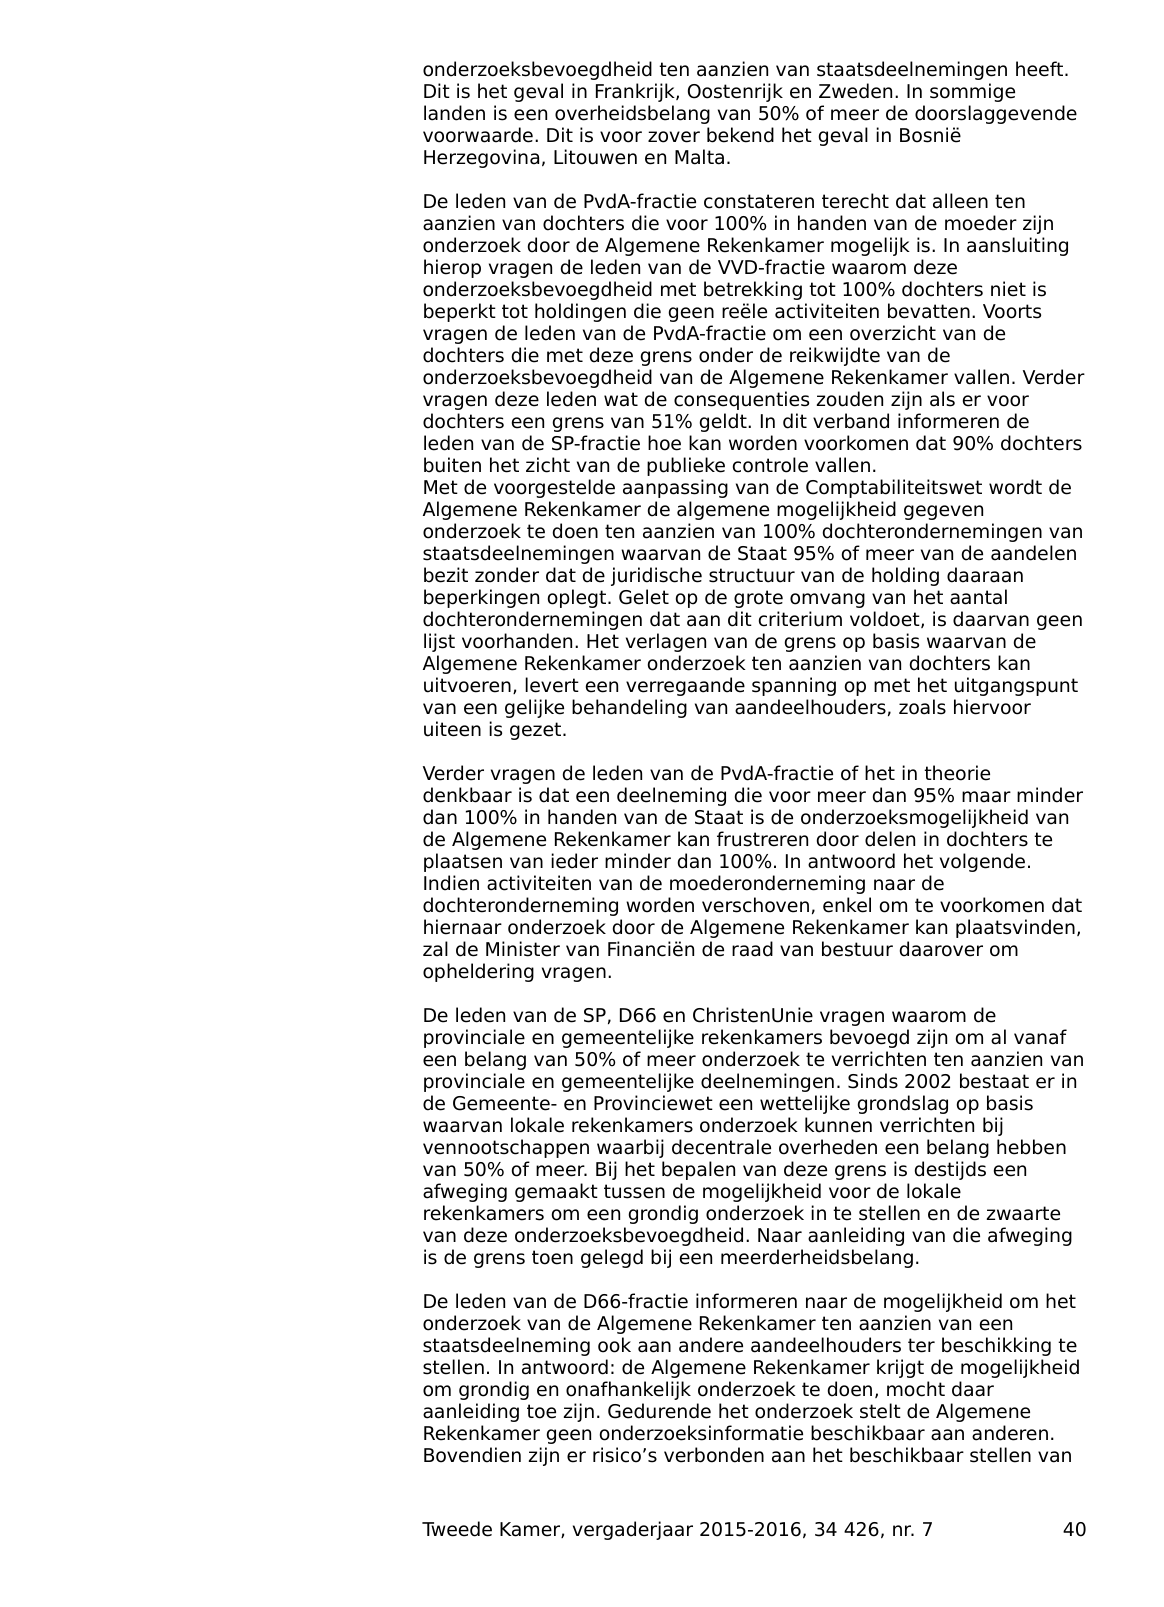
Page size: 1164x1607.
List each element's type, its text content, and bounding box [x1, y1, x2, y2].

text Verder vragen de leden van de PvdA-fractie of het in theorie denkbaar is dat een deelneming die voor meer dan 95% maar minder dan 100% in handen van de Staat is de onderzoeksmogelijkheid van de Algemene Rekenkamer kan frustreren door delen in dochters te plaatsen van ieder minder dan 100%. In antwoord het volgende. Indien activiteiten van de moederonderneming naar de dochteronderneming worden verschoven, enkel om te voorkomen dat hiernaar onderzoek door de Algemene Rekenkamer kan plaatsvinden, zal de Minister van Financiën de raad van bestuur daarover om opheldering vragen. [422, 763, 1087, 983]
text De leden van de D66-fractie informeren naar de mogelijkheid om het onderzoek van de Algemene Rekenkamer ten aanzien van een staatsdeelneming ook aan andere aandeelhouders ter beschikking te stellen. In antwoord: de Algemene Rekenkamer krijgt de mogelijkheid om grondig en onafhankelijk onderzoek te doen, mocht daar aanleiding toe zijn. Gedurende het onderzoek stelt de Algemene Rekenkamer geen onderzoeksinformatie beschikbaar aan anderen. Bovendien zijn er risico’s verbonden aan het beschikbaar stellen van [422, 1291, 1087, 1467]
text De leden van de SP, D66 en ChristenUnie vragen waarom de provinciale en gemeentelijke rekenkamers bevoegd zijn om al vanaf een belang van 50% of meer onderzoek te verrichten ten aanzien van provinciale en gemeentelijke deelnemingen. Sinds 2002 bestaat er in de Gemeente- en Provinciewet een wettelijke grondslag op basis waarvan lokale rekenkamers onderzoek kunnen verrichten bij vennootschappen waarbij decentrale overheden een belang hebben van 50% of meer. Bij het bepalen van deze grens is destijds een afweging gemaakt tussen de mogelijkheid voor de lokale rekenkamers om een grondig onderzoek in te stellen en de zwaarte van deze onderzoeksbevoegdheid. Naar aanleiding van die afweging is de grens toen gelegd bij een meerderheidsbelang. [422, 1005, 1087, 1268]
text onderzoeksbevoegdheid ten aanzien van staatsdeelnemingen heeft. Dit is het geval in Frankrijk, Oostenrijk en Zweden. In sommige landen is een overheidsbelang van 50% of meer de doorslaggevende voorwaarde. Dit is voor zover bekend het geval in Bosnië Herzegovina, Litouwen en Malta. [422, 59, 1087, 169]
text Met de voorgestelde aanpassing van de Comptabiliteitswet wordt de Algemene Rekenkamer de algemene mogelijkheid gegeven onderzoek te doen ten aanzien van 100% dochterondernemingen van staatsdeelnemingen waarvan de Staat 95% of meer van de aandelen bezit zonder dat de juridische structuur van de holding daaraan beperkingen oplegt. Gelet op de grote omvang van het aantal dochterondernemingen dat aan dit criterium voldoet, is daarvan geen lijst voorhanden. Het verlagen van de grens op basis waarvan de Algemene Rekenkamer onderzoek ten aanzien van dochters kan uitvoeren, levert een verregaande spanning op met het uitgangspunt van een gelijke behandeling van aandeelhouders, zoals hiervoor uiteen is gezet. [422, 477, 1087, 741]
text De leden van de PvdA-fractie constateren terecht dat alleen ten aanzien van dochters die voor 100% in handen van de moeder zijn onderzoek door de Algemene Rekenkamer mogelijk is. In aansluiting hierop vragen de leden van de VVD-fractie waarom deze onderzoeksbevoegdheid met betrekking tot 100% dochters niet is beperkt tot holdingen die geen reële activiteiten bevatten. Voorts vragen de leden van de PvdA-fractie om een overzicht van de dochters die met deze grens onder de reikwijdte van de onderzoeksbevoegdheid van de Algemene Rekenkamer vallen. Verder vragen deze leden wat de consequenties zouden zijn als er voor dochters een grens van 51% geldt. In dit verband informeren de leden van de SP-fractie hoe kan worden voorkomen dat 90% dochters buiten het zicht van de publieke controle vallen. [422, 191, 1087, 477]
